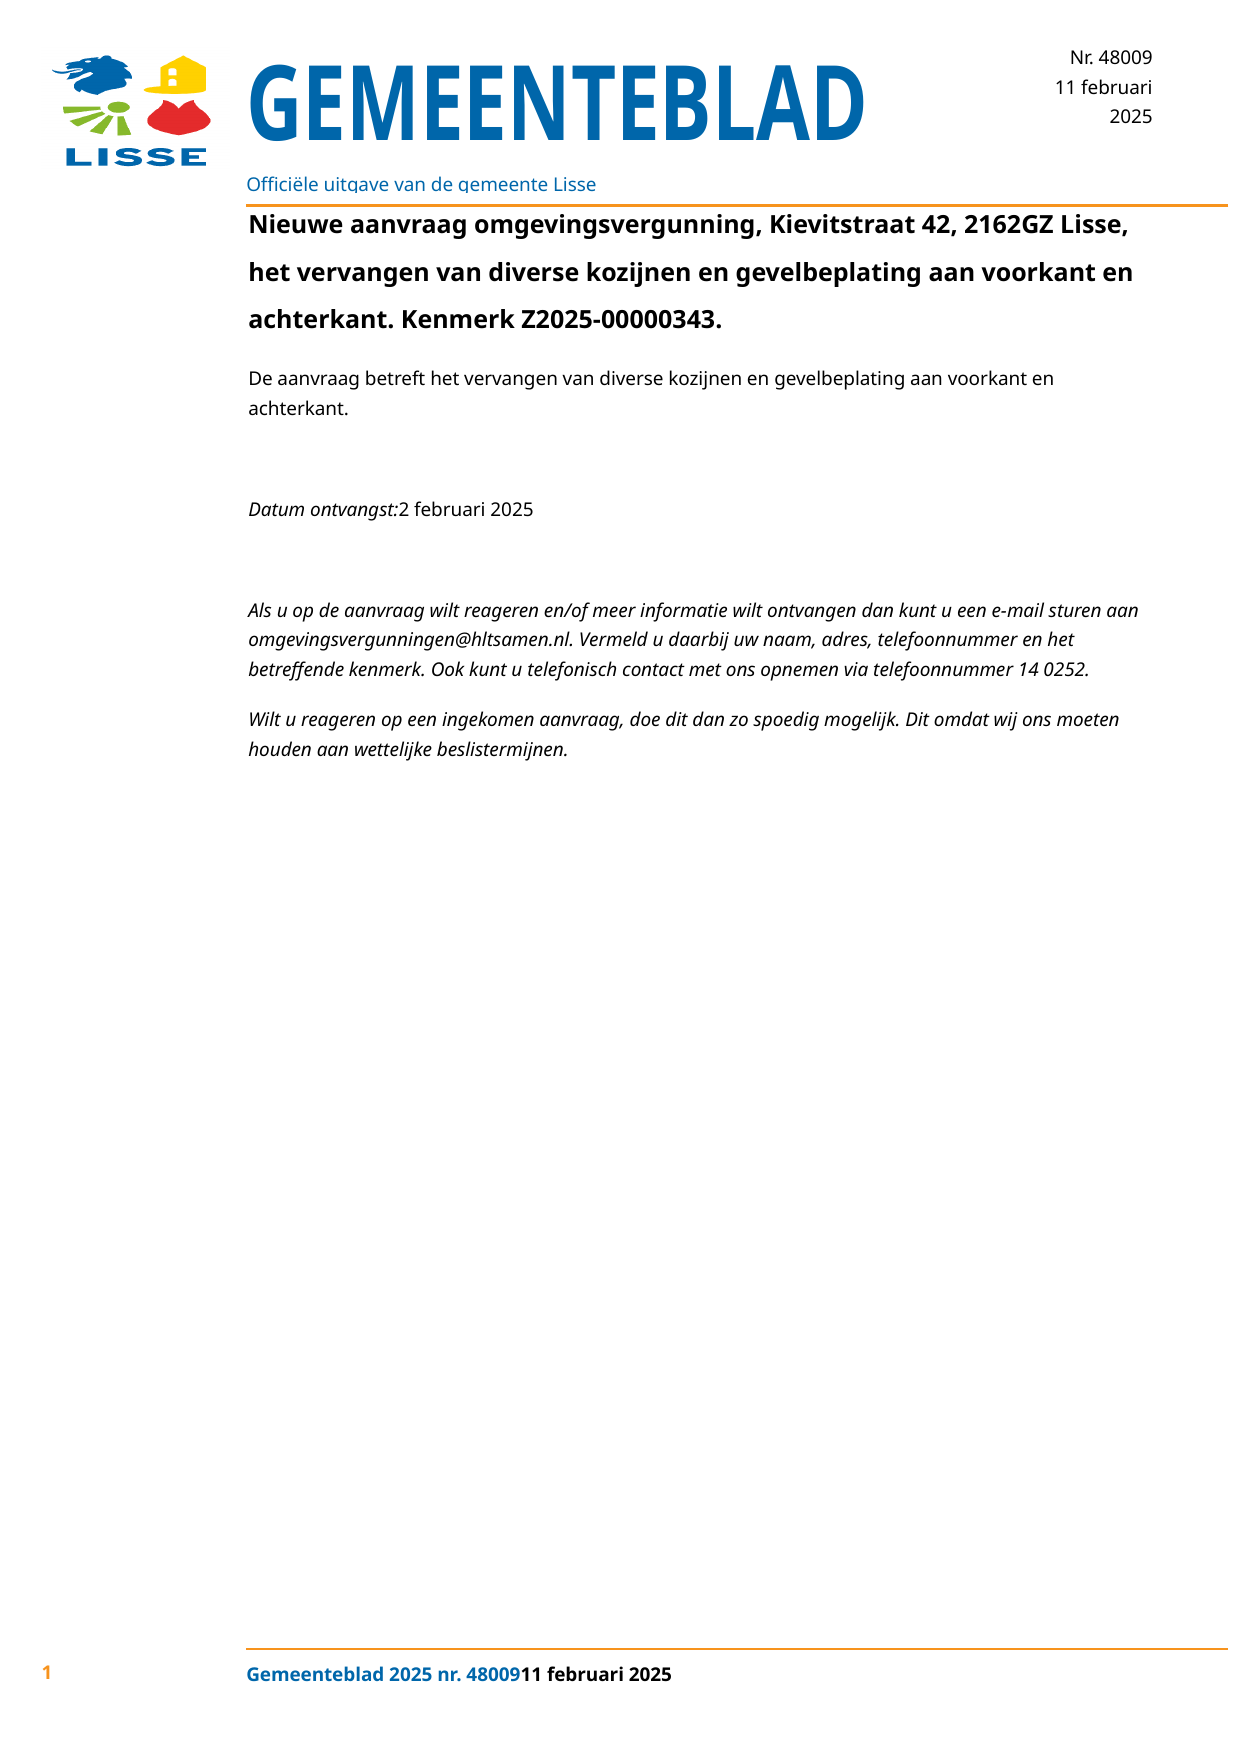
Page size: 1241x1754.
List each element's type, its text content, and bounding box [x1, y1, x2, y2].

picture [41, 47, 231, 172]
text Wilt u reageren op een ingekomen aanvraag, doe dit dan zo spoedig mogelijk. Dit omdat wij ons moeten houden aan wettelijke beslistermijnen. [248, 706, 1152, 762]
text Nieuwe aanvraag omgevingsvergunning, Kievitstraat 42, 2162GZ Lisse, het vervangen van diverse kozijnen en gevelbeplating aan voorkant en achterkant. Kenmerk Z2025-00000343. [248, 207, 1152, 336]
text Datum ontvangst:2 februari 2025 [248, 496, 1152, 522]
text De aanvraag betreft het vervangen van diverse kozijnen en gevelbeplating aan voorkant en achterkant. [248, 366, 1152, 421]
text Als u op de aanvraag wilt reageren en/of meer informatie wilt ontvangen dan kunt u een e-mail sturen aan omgevingsvergunningen@hltsamen.nl. Vermeld u daarbij uw naam, adres, telefoonnummer en het betreffende kenmerk. Ook kunt u telefonisch contact met ons opnemen via telefoonnummer 14 0252. [248, 597, 1152, 682]
